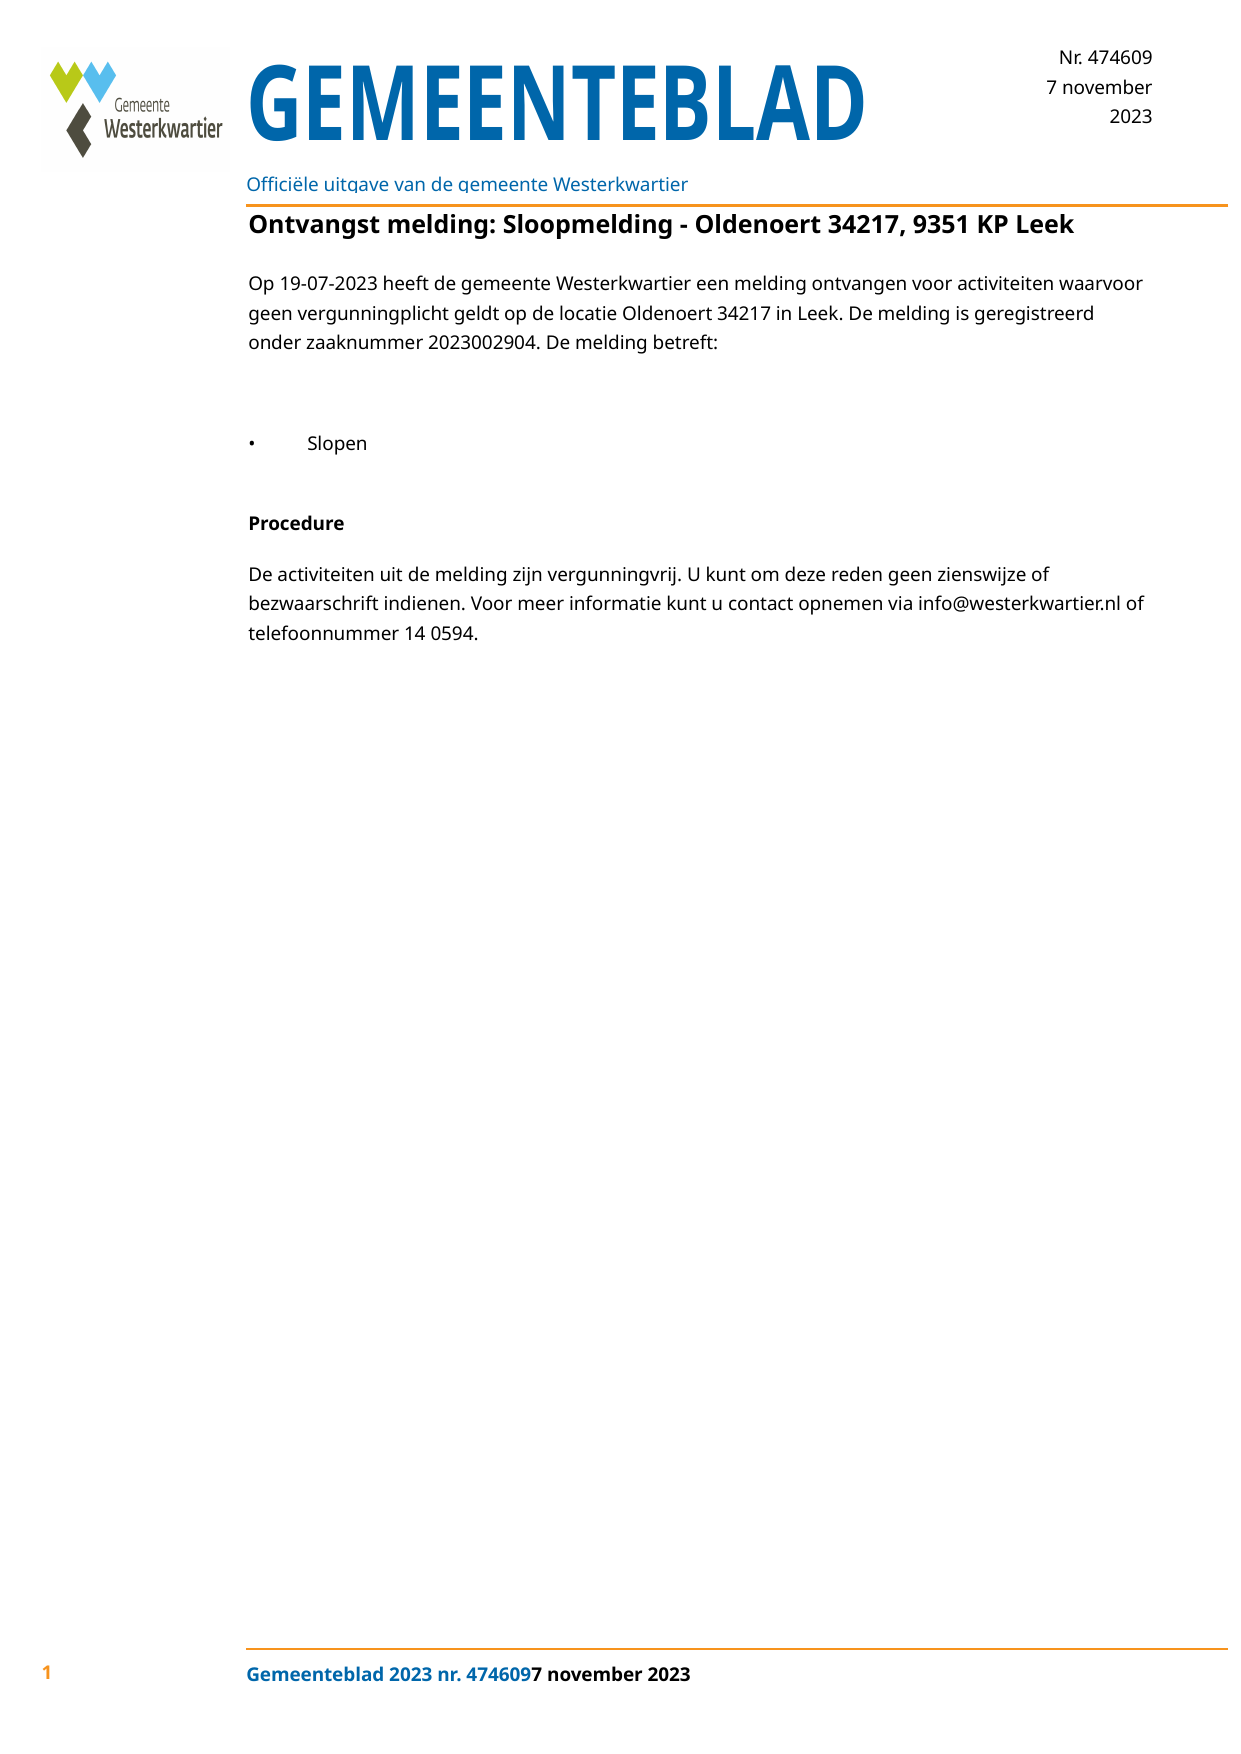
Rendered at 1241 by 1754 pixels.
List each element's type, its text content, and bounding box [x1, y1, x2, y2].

text De activiteiten uit de melding zijn vergunningvrij. U kunt om deze reden geen zienswijze of bezwaarschrift indienen. Voor meer informatie kunt u contact opnemen via info@westerkwartier.nl of telefoonnummer 14 0594. [248, 561, 1152, 646]
picture [41, 47, 231, 172]
text Op 19-07-2023 heeft de gemeente Westerkwartier een melding ontvangen voor activiteiten waarvoor geen vergunningplicht geldt op de locatie Oldenoert 34217 in Leek. De melding is geregistreerd onder zaaknummer 2023002904. De melding betreft: [248, 270, 1152, 355]
text Ontvangst melding: Sloopmelding - Oldenoert 34217, 9351 KP Leek [248, 207, 1152, 241]
text Procedure [248, 510, 1152, 536]
list Slopen [248, 430, 1152, 456]
